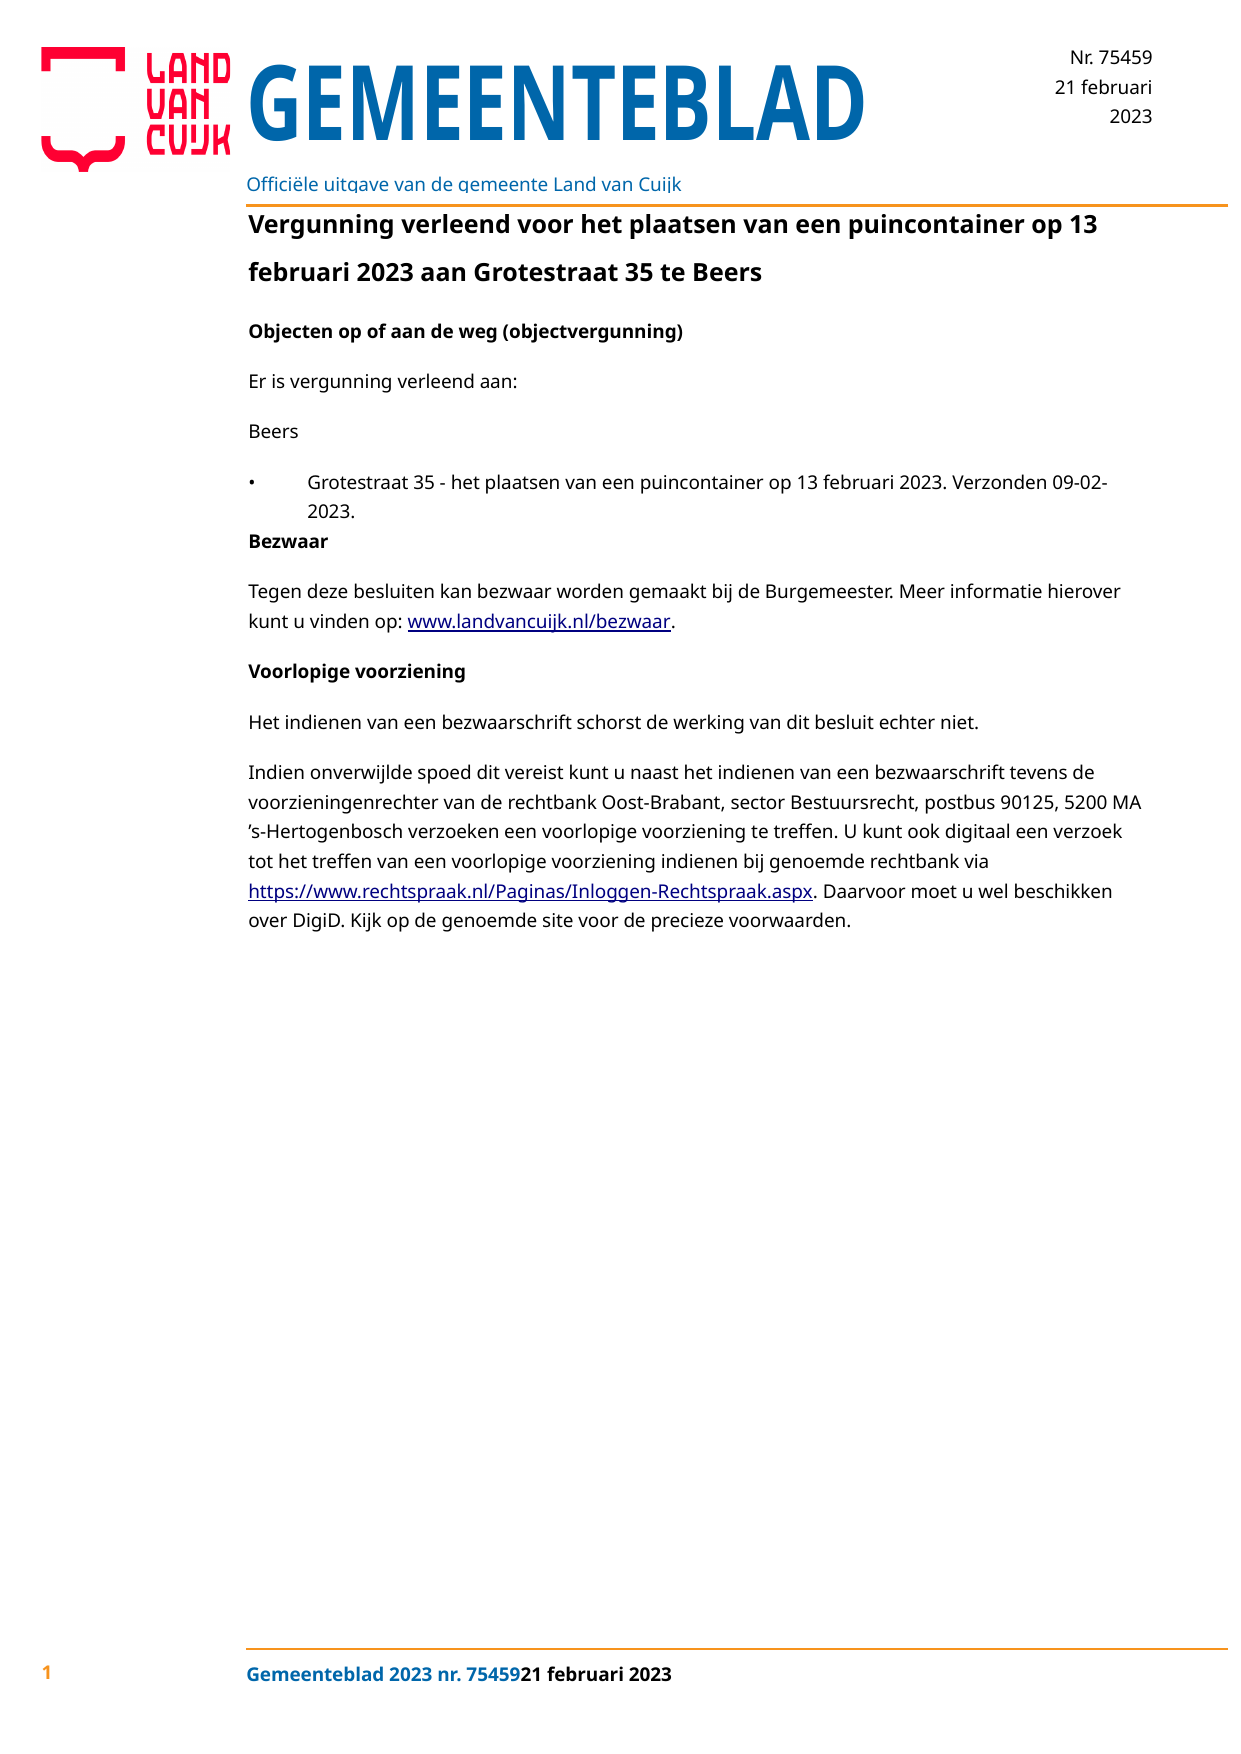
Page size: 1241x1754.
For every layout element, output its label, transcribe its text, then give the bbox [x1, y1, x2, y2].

text Er is vergunning verleend aan: [248, 368, 1152, 394]
text Het indienen van een bezwaarschrift schorst de werking van dit besluit echter niet. [248, 709, 1152, 735]
text Vergunning verleend voor het plaatsen van een puincontainer op 13 februari 2023 aan Grotestraat 35 te Beers [248, 207, 1152, 288]
list Grotestraat 35 - het plaatsen van een puincontainer op 13 februari 2023. Verzonden 09-02-2023. [248, 469, 1152, 524]
text Objecten op of aan de weg (objectvergunning) [248, 318, 1152, 344]
text Bezwaar [248, 528, 1152, 554]
picture [41, 47, 231, 172]
text Indien onverwijlde spoed dit vereist kunt u naast het indienen van een bezwaarschrift tevens de voorzieningenrechter van de rechtbank Oost-Brabant, sector Bestuursrecht, postbus 90125, 5200 MA ’s-Hertogenbosch verzoeken een voorlopige voorziening te treffen. U kunt ook digitaal een verzoek tot het treffen van een voorlopige voorziening indienen bij genoemde rechtbank via https://www.rechtspraak.nl/Paginas/Inloggen-Rechtspraak.aspx. Daarvoor moet u wel beschikken over DigiD. Kijk op de genoemde site voor de precieze voorwaarden. [248, 759, 1152, 933]
text Tegen deze besluiten kan bezwaar worden gemaakt bij de Burgemeester. Meer informatie hierover kunt u vinden op: www.landvancuijk.nl/bezwaar. [248, 579, 1152, 634]
text Voorlopige voorziening [248, 659, 1152, 684]
text Beers [248, 419, 1152, 444]
